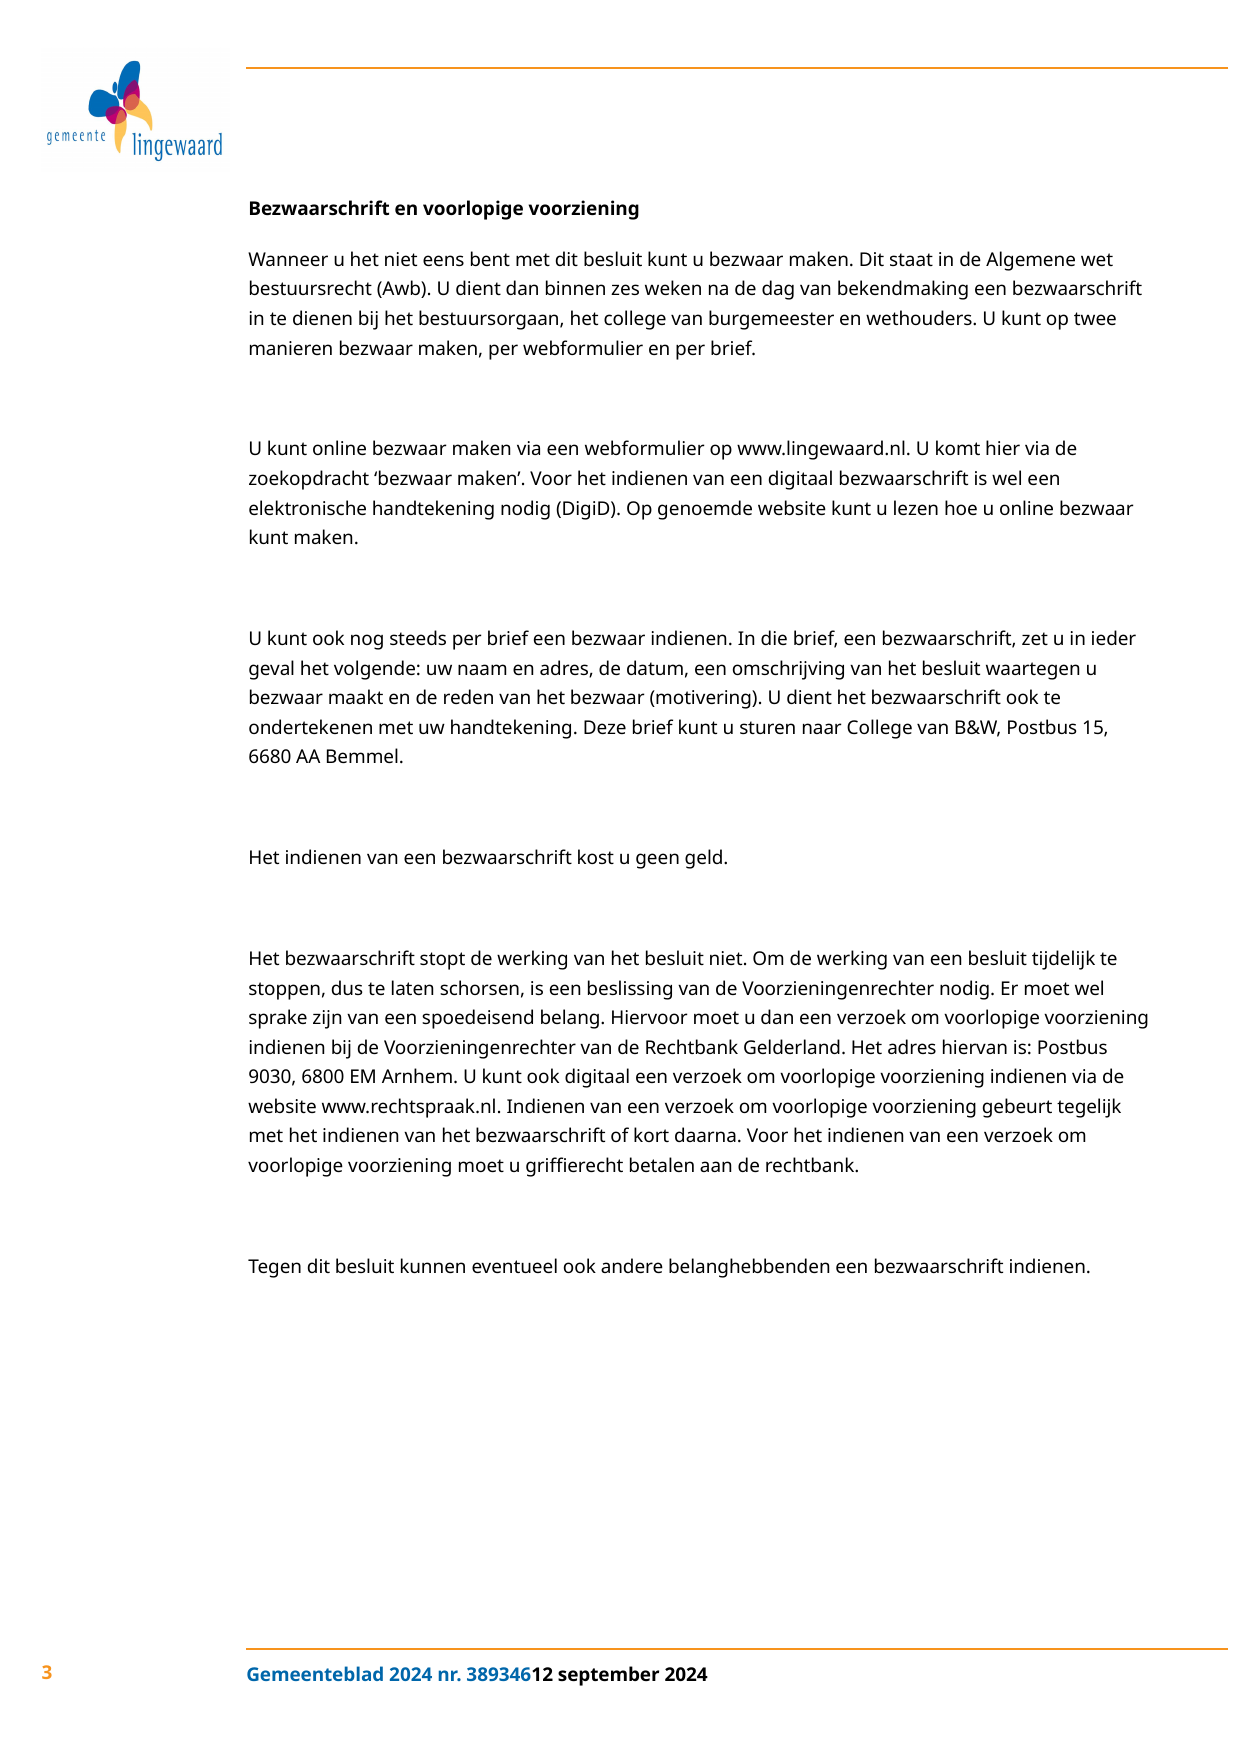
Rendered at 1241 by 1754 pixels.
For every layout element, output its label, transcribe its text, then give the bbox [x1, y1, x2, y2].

text U kunt ook nog steeds per brief een bezwaar indienen. In die brief, een bezwaarschrift, zet u in ieder geval het volgende: uw naam en adres, de datum, een omschrijving van het besluit waartegen u bezwaar maakt en de reden van het bezwaar (motivering). U dient het bezwaarschrift ook te ondertekenen met uw handtekening. Deze brief kunt u sturen naar College van B&W, Postbus 15, 6680 AA Bemmel. [248, 625, 1152, 769]
picture [41, 47, 231, 172]
text Wanneer u het niet eens bent met dit besluit kunt u bezwaar maken. Dit staat in de Algemene wet bestuursrecht (Awb). U dient dan binnen zes weken na de dag van bekendmaking een bezwaarschrift in te dienen bij het bestuursorgaan, het college van burgemeester en wethouders. U kunt op twee manieren bezwaar maken, per webformulier en per brief. [248, 246, 1152, 361]
text Het indienen van een bezwaarschrift kost u geen geld. [248, 844, 1152, 870]
text Het bezwaarschrift stopt de werking van het besluit niet. Om de werking van een besluit tijdelijk te stoppen, dus te laten schorsen, is een beslissing van de Voorzieningenrechter nodig. Er moet wel sprake zijn van een spoedeisend belang. Hiervoor moet u dan een verzoek om voorlopige voorziening indienen bij de Voorzieningenrechter van de Rechtbank Gelderland. Het adres hiervan is: Postbus 9030, 6800 EM Arnhem. U kunt ook digitaal een verzoek om voorlopige voorziening indienen via de website www.rechtspraak.nl. Indienen van een verzoek om voorlopige voorziening gebeurt tegelijk met het indienen van het bezwaarschrift of kort daarna. Voor het indienen van een verzoek om voorlopige voorziening moet u griffierecht betalen aan de rechtbank. [248, 945, 1152, 1178]
text Bezwaarschrift en voorlopige voorziening [248, 196, 1152, 221]
text U kunt online bezwaar maken via een webformulier op www.lingewaard.nl. U komt hier via de zoekopdracht ‘bezwaar maken’. Voor het indienen van een digitaal bezwaarschrift is wel een elektronische handtekening nodig (DigiD). Op genoemde website kunt u lezen hoe u online bezwaar kunt maken. [248, 436, 1152, 550]
text Tegen dit besluit kunnen eventueel ook andere belanghebbenden een bezwaarschrift indienen. [248, 1253, 1152, 1279]
